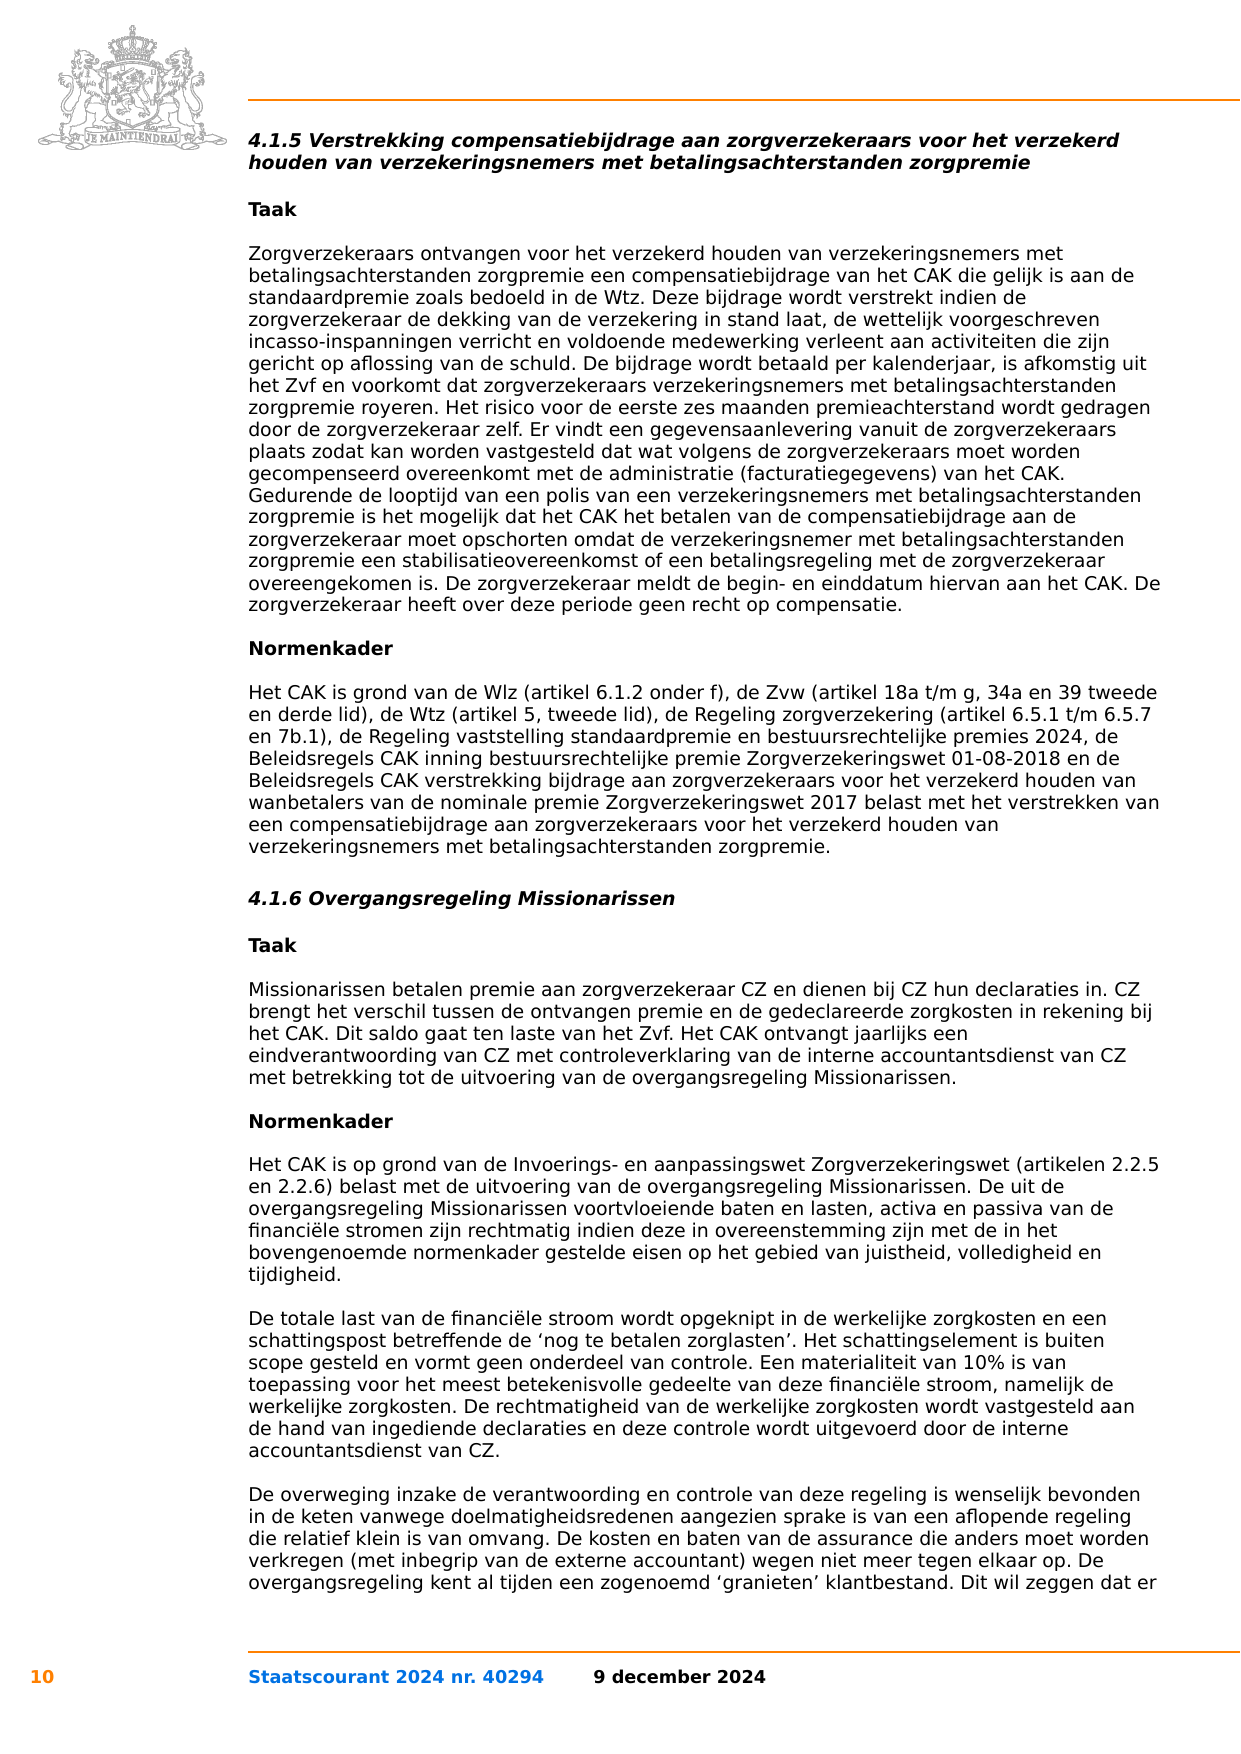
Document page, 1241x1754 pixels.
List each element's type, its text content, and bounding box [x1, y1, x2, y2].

subtitle Normenkader [248, 1111, 1163, 1132]
text De totale last van de financiële stroom wordt opgeknipt in de werkelijke zorgkosten en een schattingspost betreffende de ‘nog te betalen zorglasten’. Het schattingselement is buiten scope gesteld en vormt geen onderdeel van controle. Een materialiteit van 10% is van toepassing voor het meest betekenisvolle gedeelte van deze financiële stroom, namelijk de werkelijke zorgkosten. De rechtmatigheid van de werkelijke zorgkosten wordt vastgesteld aan de hand van ingediende declaraties en deze controle wordt uitgevoerd door de interne accountantsdienst van CZ. [248, 1308, 1163, 1462]
subtitle 4.1.6 Overgangsregeling Missionarissen [248, 888, 1163, 910]
subtitle 4.1.5 Verstrekking compensatiebijdrage aan zorgverzekeraars voor het verzekerd houden van verzekeringsnemers met betalingsachterstanden zorgpremie [248, 130, 1163, 174]
subtitle Taak [248, 935, 1163, 957]
text Het CAK is grond van de Wlz (artikel 6.1.2 onder f), de Zvw (artikel 18a t/m g, 34a en 39 tweede en derde lid), de Wtz (artikel 5, tweede lid), de Regeling zorgverzekering (artikel 6.5.1 t/m 6.5.7 en 7b.1), de Regeling vaststelling standaardpremie en bestuursrechtelijke premies 2024, de Beleidsregels CAK inning bestuursrechtelijke premie Zorgverzekeringswet 01-08-2018 en de Beleidsregels CAK verstrekking bijdrage aan zorgverzekeraars voor het verzekerd houden van wanbetalers van de nominale premie Zorgverzekeringswet 2017 belast met het verstrekken van een compensatiebijdrage aan zorgverzekeraars voor het verzekerd houden van verzekeringsnemers met betalingsachterstanden zorgpremie. [248, 682, 1163, 858]
text Het CAK is op grond van de Invoerings- en aanpassingswet Zorgverzekeringswet (artikelen 2.2.5 en 2.2.6) belast met de uitvoering van de overgangsregeling Missionarissen. De uit de overgangsregeling Missionarissen voortvloeiende baten en lasten, activa en passiva van de financiële stromen zijn rechtmatig indien deze in overeenstemming zijn met de in het bovengenoemde normenkader gestelde eisen op het gebied van juistheid, volledigheid en tijdigheid. [248, 1154, 1163, 1286]
subtitle Taak [248, 199, 1163, 221]
text Zorgverzekeraars ontvangen voor het verzekerd houden van verzekeringsnemers met betalingsachterstanden zorgpremie een compensatiebijdrage van het CAK die gelijk is aan de standaardpremie zoals bedoeld in de Wtz. Deze bijdrage wordt verstrekt indien de zorgverzekeraar de dekking van de verzekering in stand laat, de wettelijk voorgeschreven incasso-inspanningen verricht en voldoende medewerking verleent aan activiteiten die zijn gericht op aflossing van de schuld. De bijdrage wordt betaald per kalenderjaar, is afkomstig uit het Zvf en voorkomt dat zorgverzekeraars verzekeringsnemers met betalingsachterstanden zorgpremie royeren. Het risico voor de eerste zes maanden premieachterstand wordt gedragen door de zorgverzekeraar zelf. Er vindt een gegevensaanlevering vanuit de zorgverzekeraars plaats zodat kan worden vastgesteld dat wat volgens de zorgverzekeraars moet worden gecompenseerd overeenkomt met de administratie (facturatiegegevens) van het CAK. Gedurende de looptijd van een polis van een verzekeringsnemers met betalingsachterstanden zorgpremie is het mogelijk dat het CAK het betalen van de compensatiebijdrage aan de zorgverzekeraar moet opschorten omdat de verzekeringsnemer met betalingsachterstanden zorgpremie een stabilisatieovereenkomst of een betalingsregeling met de zorgverzekeraar overeengekomen is. De zorgverzekeraar meldt de begin- en einddatum hiervan aan het CAK. De zorgverzekeraar heeft over deze periode geen recht op compensatie. [248, 243, 1163, 616]
subtitle Normenkader [248, 638, 1163, 660]
text Missionarissen betalen premie aan zorgverzekeraar CZ en dienen bij CZ hun declaraties in. CZ brengt het verschil tussen de ontvangen premie en de gedeclareerde zorgkosten in rekening bij het CAK. Dit saldo gaat ten laste van het Zvf. Het CAK ontvangt jaarlijks een eindverantwoording van CZ met controleverklaring van de interne accountantsdienst van CZ met betrekking tot de uitvoering van de overgangsregeling Missionarissen. [248, 979, 1163, 1089]
picture [38, 25, 227, 150]
text De overweging inzake de verantwoording en controle van deze regeling is wenselijk bevonden in de keten vanwege doelmatigheidsredenen aangezien sprake is van een aflopende regeling die relatief klein is van omvang. De kosten en baten van de assurance die anders moet worden verkregen (met inbegrip van de externe accountant) wegen niet meer tegen elkaar op. De overgangsregeling kent al tijden een zogenoemd ‘granieten’ klantbestand. Dit wil zeggen dat er [248, 1484, 1163, 1594]
